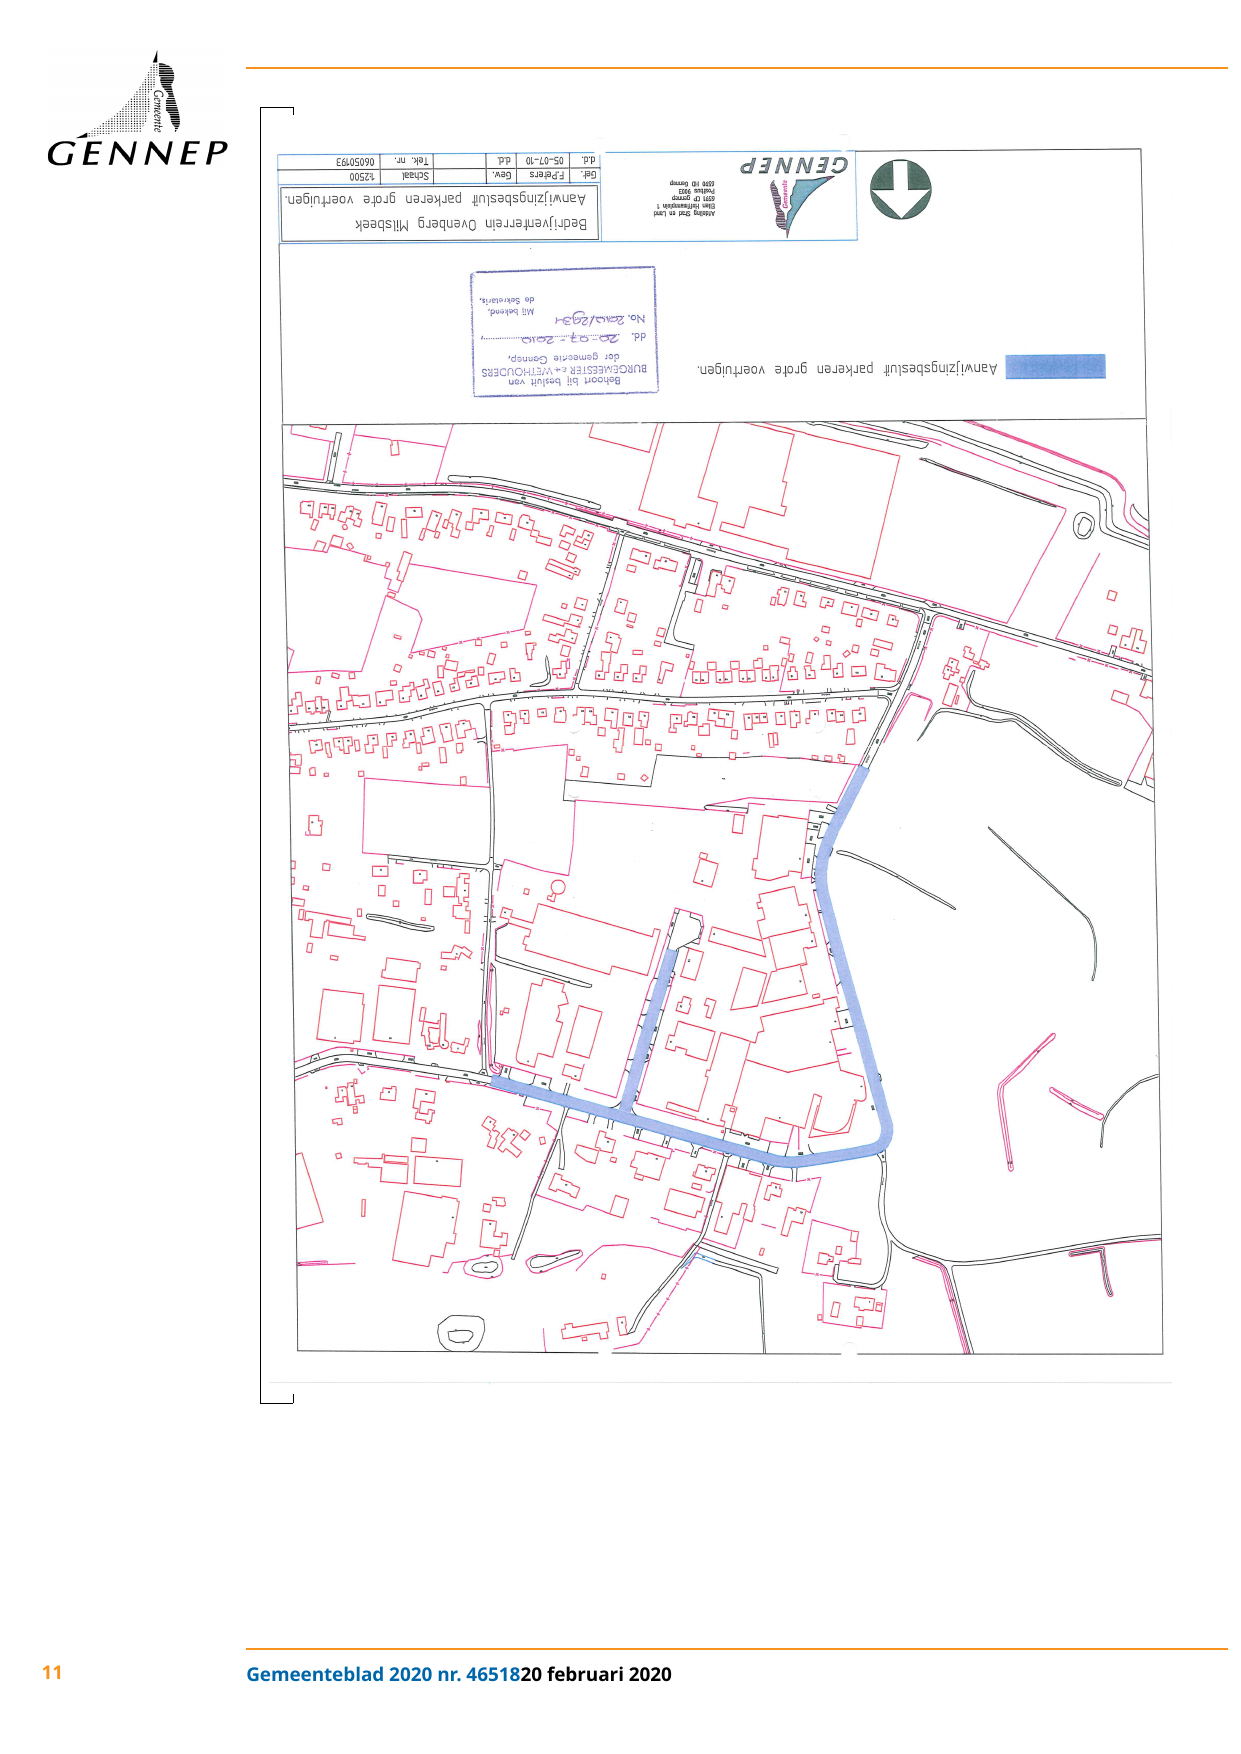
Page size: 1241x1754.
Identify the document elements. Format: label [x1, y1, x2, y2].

picture [268, 115, 1173, 1394]
picture [41, 47, 231, 172]
